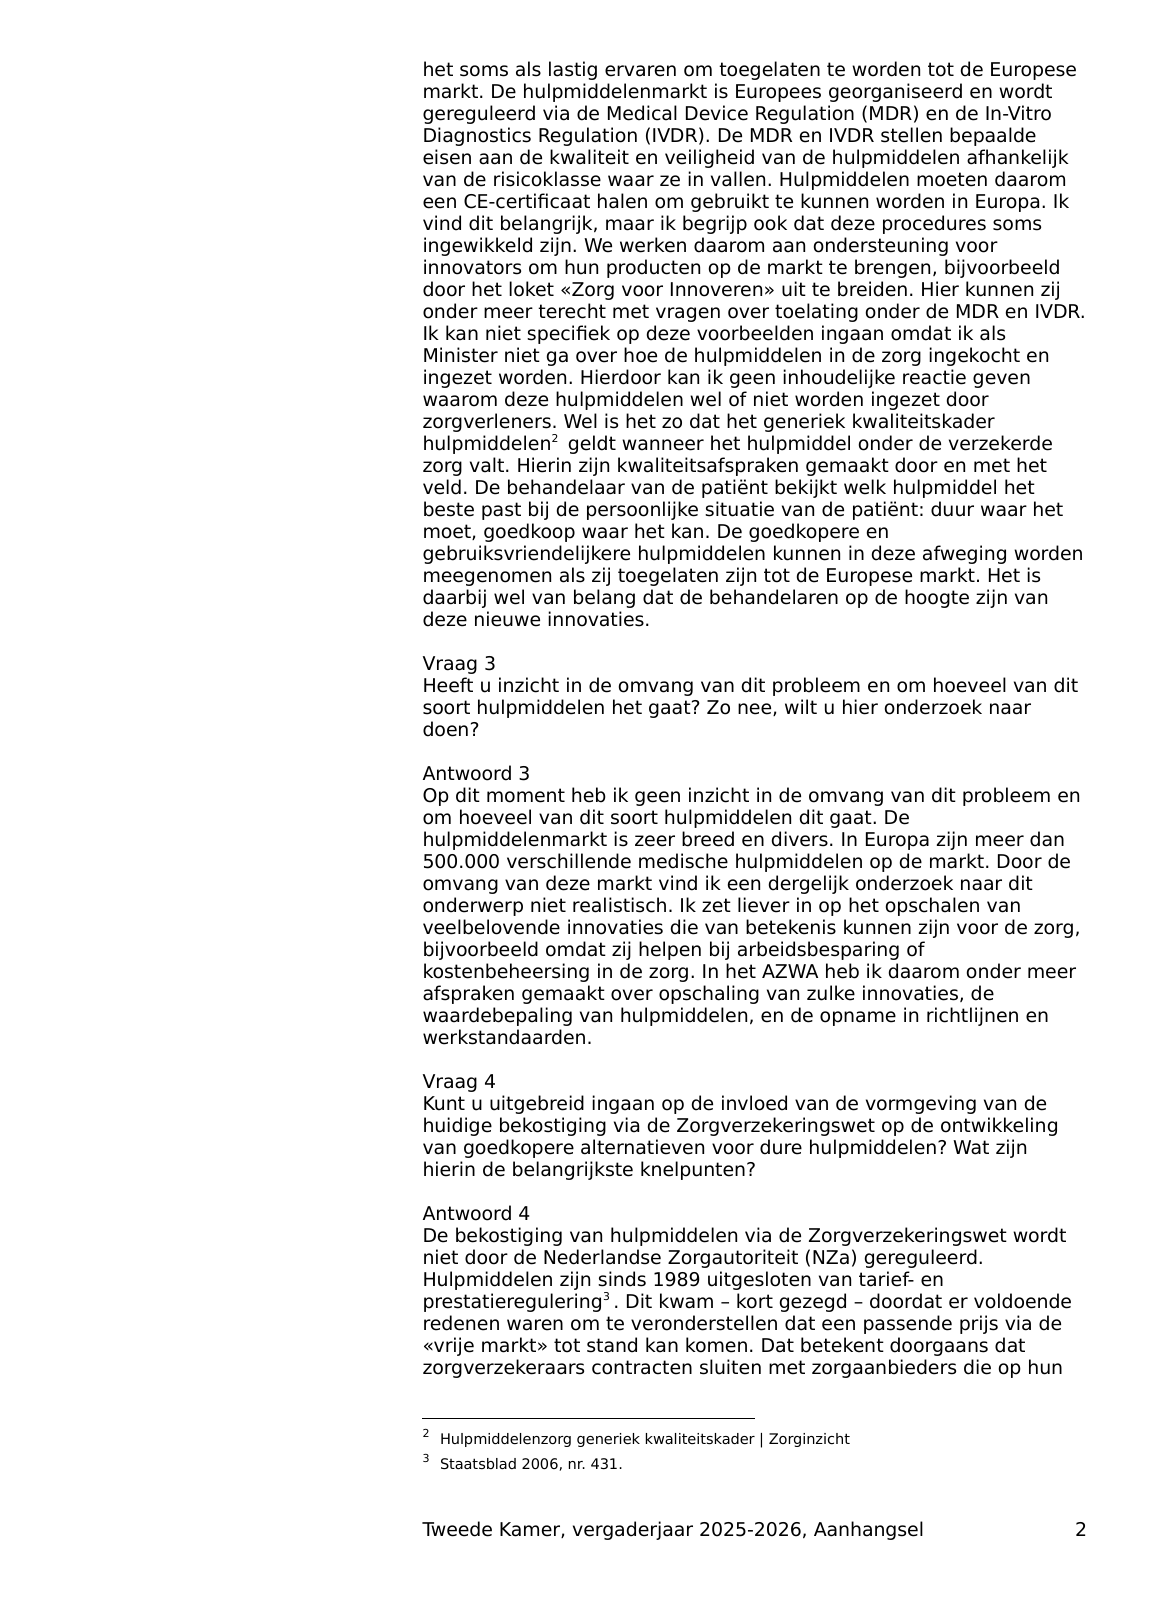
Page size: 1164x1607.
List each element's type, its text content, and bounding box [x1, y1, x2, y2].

text Kunt u uitgebreid ingaan op de invloed van de vormgeving van de huidige bekostiging via de Zorgverzekeringswet op de ontwikkeling van goedkopere alternatieven voor dure hulpmiddelen? Wat zijn hierin de belangrijkste knelpunten? [422, 1093, 1087, 1181]
text Ik kan niet specifiek op deze voorbeelden ingaan omdat ik als Minister niet ga over hoe de hulpmiddelen in de zorg ingekocht en ingezet worden. Hierdoor kan ik geen inhoudelijke reactie geven waarom deze hulpmiddelen wel of niet worden ingezet door zorgverleners. Wel is het zo dat het generiek kwaliteitskader hulpmiddelen geldt wanneer het hulpmiddel onder de verzekerde zorg valt. Hierin zijn kwaliteitsafspraken gemaakt door en met het veld. De behandelaar van de patiënt bekijkt welk hulpmiddel het beste past bij de persoonlijke situatie van de patiënt: duur waar het moet, goedkoop waar het kan. De goedkopere en gebruiksvriendelijkere hulpmiddelen kunnen in deze afweging worden meegenomen als zij toegelaten zijn tot de Europese markt. Het is daarbij wel van belang dat de behandelaren op de hoogte zijn van deze nieuwe innovaties. [422, 323, 1087, 631]
text Vraag 4 [422, 1071, 1087, 1093]
text De bekostiging van hulpmiddelen via de Zorgverzekeringswet wordt niet door de Nederlandse Zorgautoriteit (NZa) gereguleerd. Hulpmiddelen zijn sinds 1989 uitgesloten van tarief- en prestatieregulering. Dit kwam – kort gezegd – doordat er voldoende redenen waren om te veronderstellen dat een passende prijs via de «vrije markt» tot stand kan komen. Dat betekent doorgaans dat zorgverzekeraars contracten sluiten met zorgaanbieders die op hun [422, 1225, 1087, 1379]
text Vraag 3 [422, 653, 1087, 675]
text Staatsblad 2006, nr. 431. [422, 1452, 1087, 1474]
text Heeft u inzicht in de omvang van dit probleem en om hoeveel van dit soort hulpmiddelen het gaat? Zo nee, wilt u hier onderzoek naar doen? [422, 675, 1087, 741]
text Antwoord 4 [422, 1203, 1087, 1225]
text het soms als lastig ervaren om toegelaten te worden tot de Europese markt. De hulpmiddelenmarkt is Europees georganiseerd en wordt gereguleerd via de Medical Device Regulation (MDR) en de In-Vitro Diagnostics Regulation (IVDR). De MDR en IVDR stellen bepaalde eisen aan de kwaliteit en veiligheid van de hulpmiddelen afhankelijk van de risicoklasse waar ze in vallen. Hulpmiddelen moeten daarom een CE-certificaat halen om gebruikt te kunnen worden in Europa. Ik vind dit belangrijk, maar ik begrijp ook dat deze procedures soms ingewikkeld zijn. We werken daarom aan ondersteuning voor innovators om hun producten op de markt te brengen, bijvoorbeeld door het loket «Zorg voor Innoveren» uit te breiden. Hier kunnen zij onder meer terecht met vragen over toelating onder de MDR en IVDR. [422, 59, 1087, 323]
text Op dit moment heb ik geen inzicht in de omvang van dit probleem en om hoeveel van dit soort hulpmiddelen dit gaat. De hulpmiddelenmarkt is zeer breed en divers. In Europa zijn meer dan 500.000 verschillende medische hulpmiddelen op de markt. Door de omvang van deze markt vind ik een dergelijk onderzoek naar dit onderwerp niet realistisch. Ik zet liever in op het opschalen van veelbelovende innovaties die van betekenis kunnen zijn voor de zorg, bijvoorbeeld omdat zij helpen bij arbeidsbesparing of kostenbeheersing in de zorg. In het AZWA heb ik daarom onder meer afspraken gemaakt over opschaling van zulke innovaties, de waardebepaling van hulpmiddelen, en de opname in richtlijnen en werkstandaarden. [422, 785, 1087, 1048]
text Antwoord 3 [422, 763, 1087, 785]
text Hulpmiddelenzorg generiek kwaliteitskader | Zorginzicht [422, 1427, 1087, 1449]
